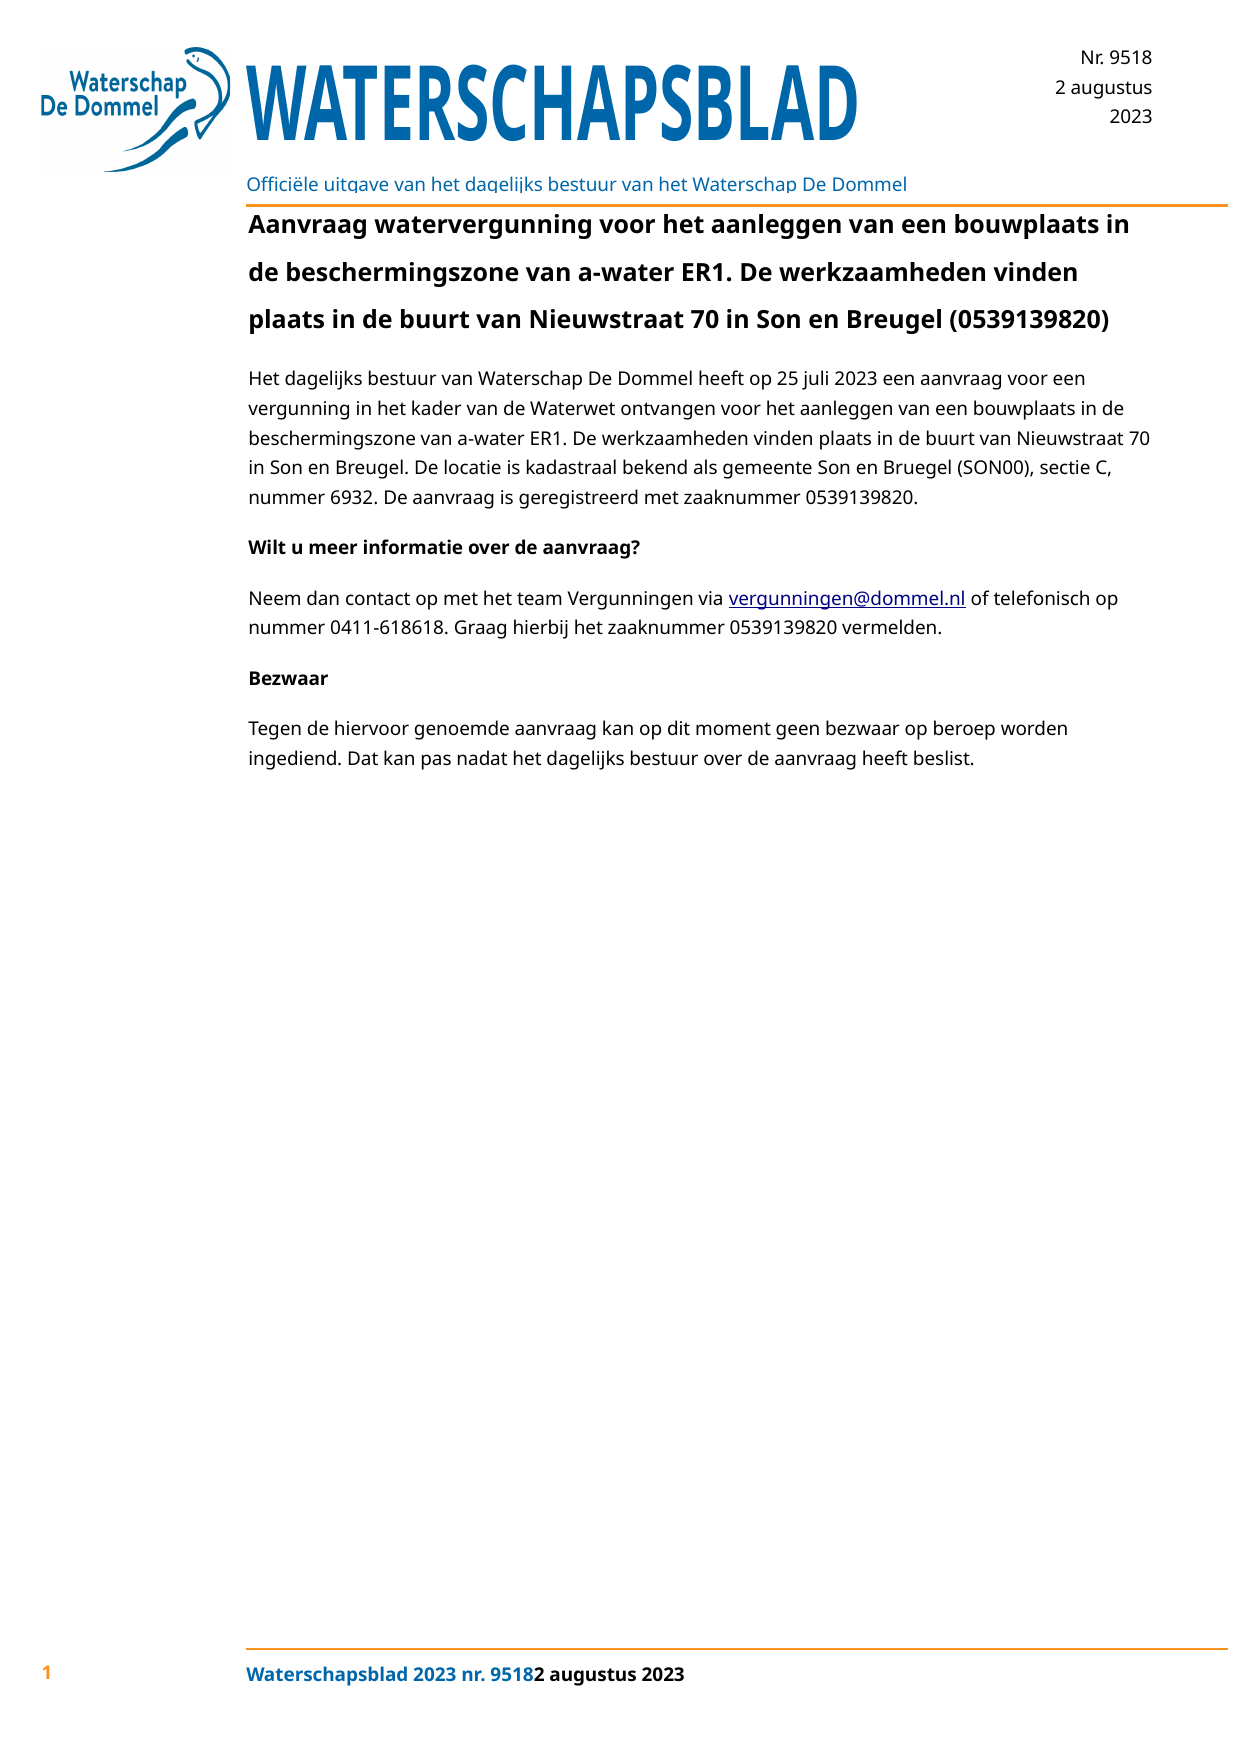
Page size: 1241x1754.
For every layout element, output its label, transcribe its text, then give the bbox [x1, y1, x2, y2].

text Het dagelijks bestuur van Waterschap De Dommel heeft op 25 juli 2023 een aanvraag voor een vergunning in het kader van de Waterwet ontvangen voor het aanleggen van een bouwplaats in de beschermingszone van a-water ER1. De werkzaamheden vinden plaats in de buurt van Nieuwstraat 70 in Son en Breugel. De locatie is kadastraal bekend als gemeente Son en Bruegel (SON00), sectie C, nummer 6932. De aanvraag is geregistreerd met zaaknummer 0539139820. [248, 366, 1152, 509]
picture [198, 118, 210, 131]
text Tegen de hiervoor genoemde aanvraag kan op dit moment geen bezwaar op beroep worden ingediend. Dat kan pas nadat het dagelijks bestuur over de aanvraag heeft beslist. [248, 715, 1152, 770]
text Wilt u meer informatie over de aanvraag? [248, 534, 1152, 560]
text Neem dan contact op met het team Vergunningen via vergunningen@dommel.nl of telefonisch op nummer 0411-618618. Graag hierbij het zaaknummer 0539139820 vermelden. [248, 585, 1152, 640]
picture [204, 47, 231, 76]
picture [45, 99, 51, 111]
text Aanvraag watervergunning voor het aanleggen van een bouwplaats in de beschermingszone van a-water ER1. De werkzaamheden vinden plaats in de buurt van Nieuwstraat 70 in Son en Breugel (0539139820) [248, 207, 1152, 336]
picture [41, 47, 231, 172]
text Bezwaar [248, 665, 1152, 690]
